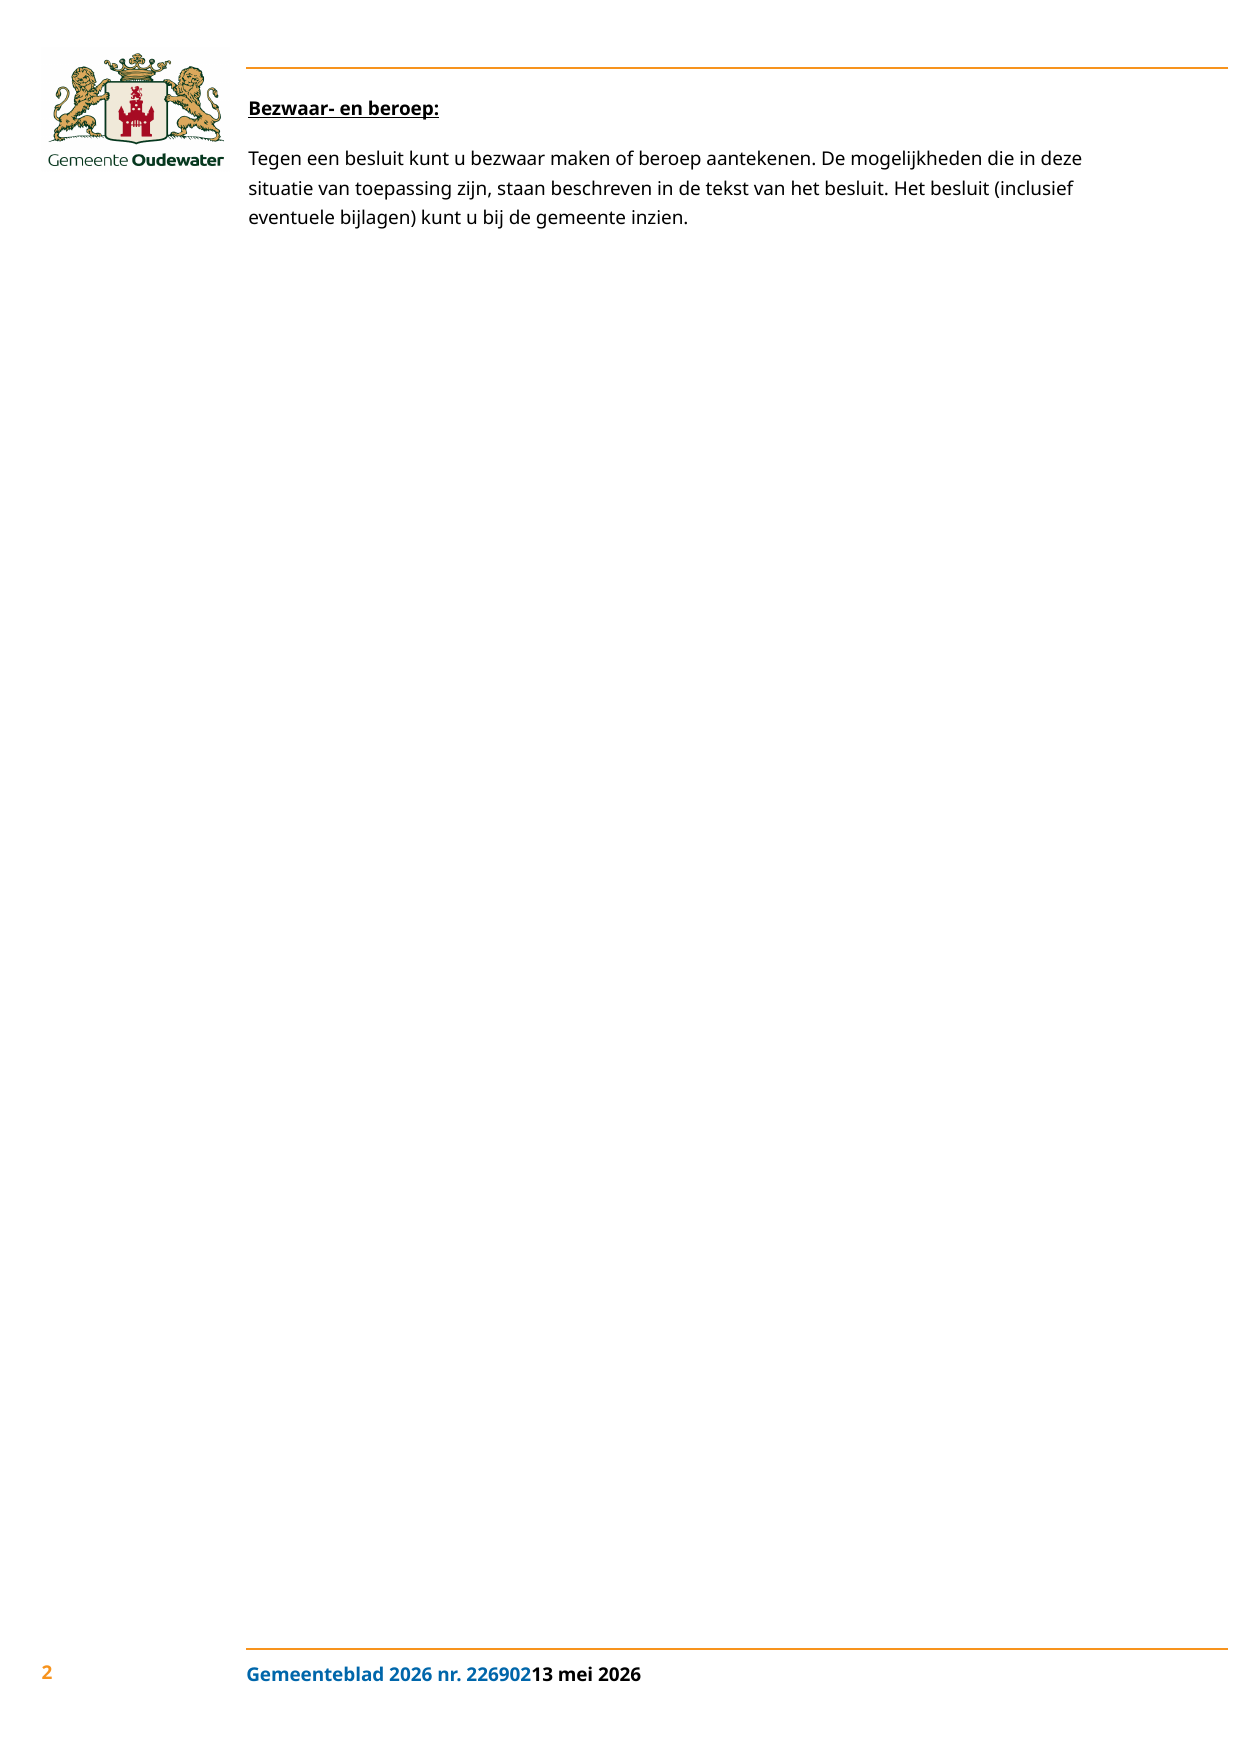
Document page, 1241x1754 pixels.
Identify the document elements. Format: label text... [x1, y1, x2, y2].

text Bezwaar- en beroep: [248, 95, 1152, 121]
text Tegen een besluit kunt u bezwaar maken of beroep aantekenen. De mogelijkheden die in deze situatie van toepassing zijn, staan beschreven in de tekst van het besluit. Het besluit (inclusief eventuele bijlagen) kunt u bij de gemeente inzien. [248, 145, 1152, 230]
picture [41, 47, 231, 172]
